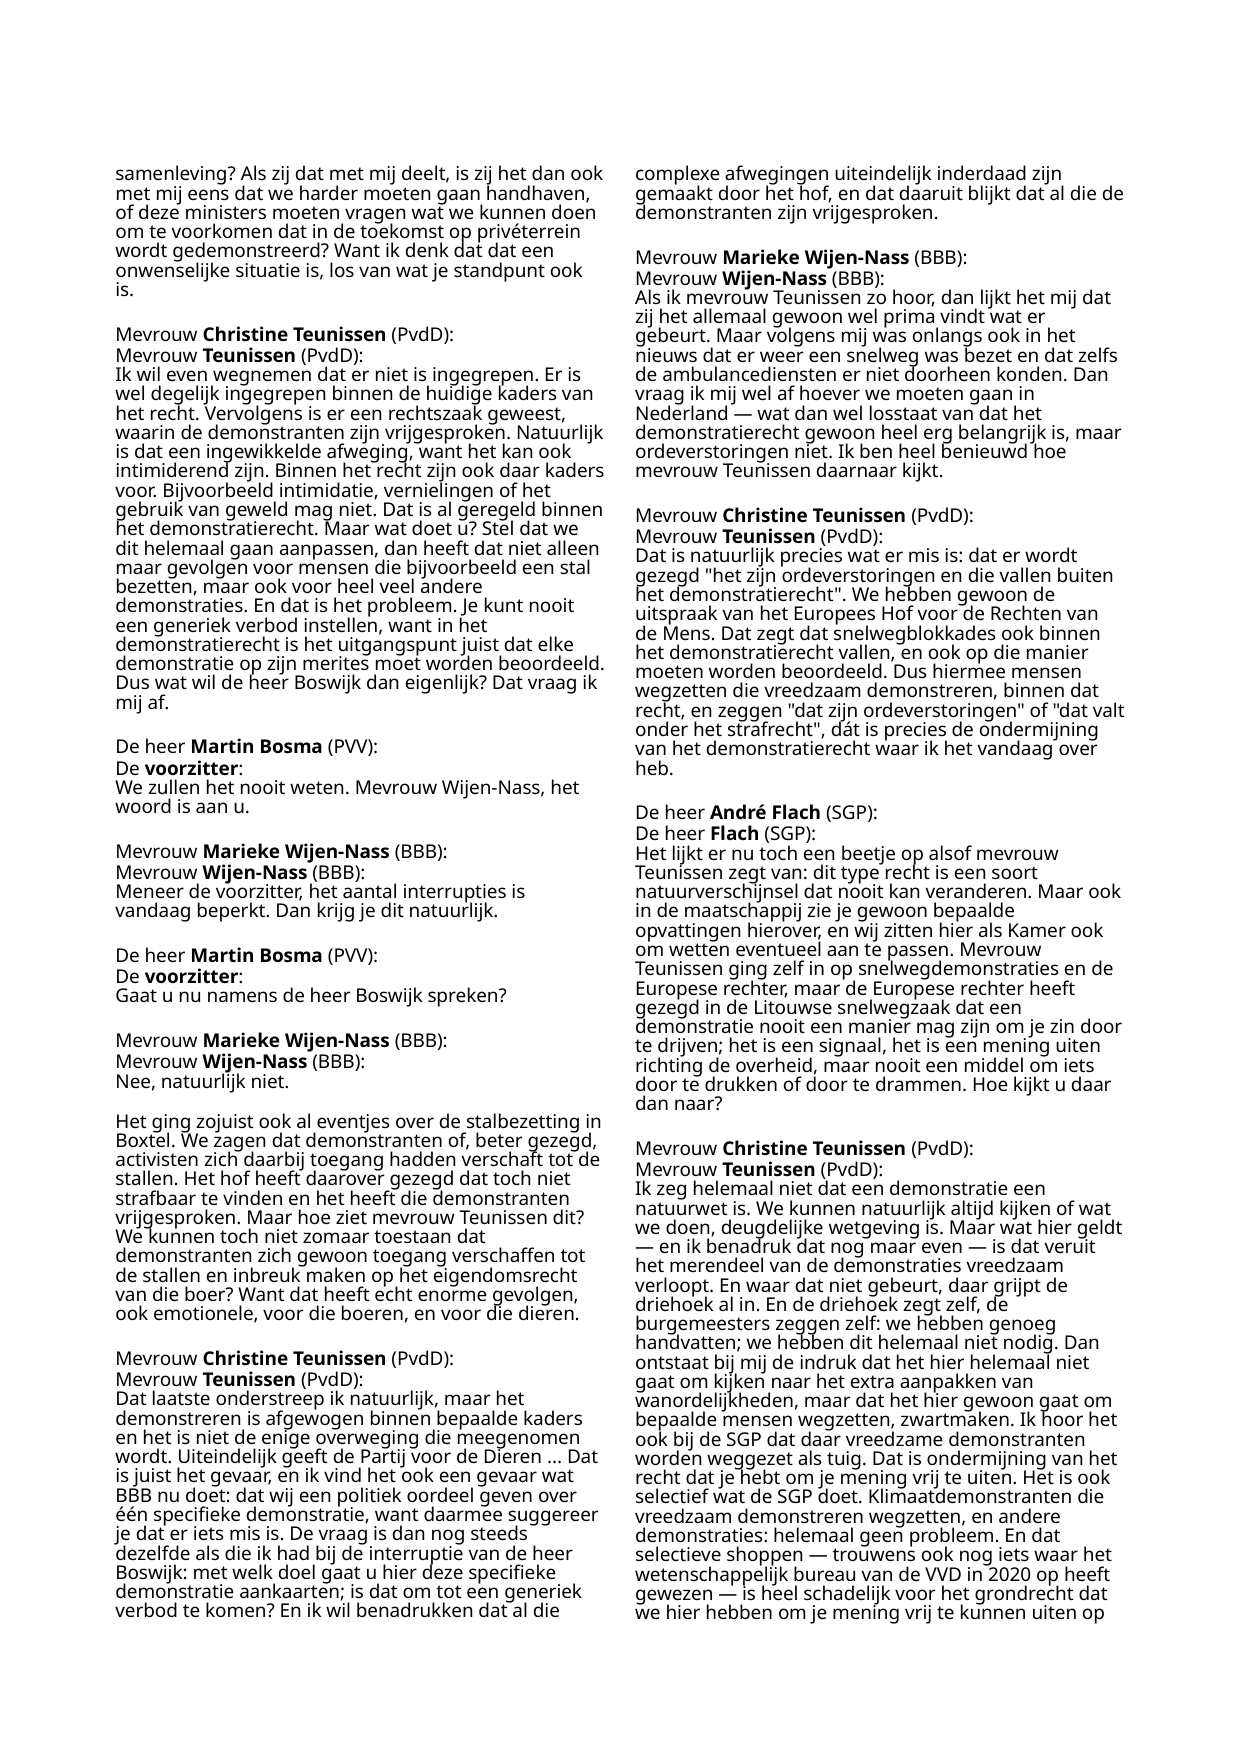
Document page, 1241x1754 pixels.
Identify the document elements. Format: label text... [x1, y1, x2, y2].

text Dat is natuurlijk precies wat er mis is: dat er wordt gezegd "het zijn ordeverstoringen en die vallen buiten het demonstratierecht". We hebben gewoon de uitspraak van het Europees Hof voor de Rechten van de Mens. Dat zegt dat snelwegblokkades ook binnen het demonstratierecht vallen, en ook op die manier moeten worden beoordeeld. Dus hiermee mensen wegzetten die vreedzaam demonstreren, binnen dat recht, en zeggen "dat zijn ordeverstoringen" of "dat valt onder het strafrecht", dát is precies de ondermijning van het demonstratierecht waar ik het vandaag over heb. [635, 547, 1125, 779]
text De heer Flach (SGP): [635, 825, 1125, 844]
text De heer Martin Bosma (PVV): [115, 942, 605, 968]
text complexe afwegingen uiteindelijk inderdaad zijn gemaakt door het hof, en dat daaruit blijkt dat al die de demonstranten zijn vrijgesproken. [635, 165, 1125, 223]
text Ik wil even wegnemen dat er niet is ingegrepen. Er is wel degelijk ingegrepen binnen de huidige kaders van het recht. Vervolgens is er een rechtszaak geweest, waarin de demonstranten zijn vrijgesproken. Natuurlijk is dat een ingewikkelde afweging, want het kan ook intimiderend zijn. Binnen het recht zijn ook daar kaders voor. Bijvoorbeeld intimidatie, vernielingen of het gebruik van geweld mag niet. Dat is al geregeld binnen het demonstratierecht. Maar wat doet u? Stel dat we dit helemaal gaan aanpassen, dan heeft dat niet alleen maar gevolgen voor mensen die bijvoorbeeld een stal bezetten, maar ook voor heel veel andere demonstraties. En dat is het probleem. Je kunt nooit een generiek verbod instellen, want in het demonstratierecht is het uitgangspunt juist dat elke demonstratie op zijn merites moet worden beoordeeld. Dus wat wil de heer Boswijk dan eigenlijk? Dat vraag ik mij af. [115, 366, 605, 713]
text We zullen het nooit weten. Mevrouw Wijen-Nass, het woord is aan u. [115, 779, 605, 817]
text Het lijkt er nu toch een beetje op alsof mevrouw Teunissen zegt van: dit type recht is een soort natuurverschijnsel dat nooit kan veranderen. Maar ook in de maatschappij zie je gewoon bepaalde opvattingen hierover, en wij zitten hier als Kamer ook om wetten eventueel aan te passen. Mevrouw Teunissen ging zelf in op snelwegdemonstraties en de Europese rechter, maar de Europese rechter heeft gezegd in de Litouwse snelwegzaak dat een demonstratie nooit een manier mag zijn om je zin door te drijven; het is een signaal, het is een mening uiten richting de overheid, maar nooit een middel om iets door te drukken of door te drammen. Hoe kijkt u daar dan naar? [635, 844, 1125, 1114]
text Mevrouw Christine Teunissen (PvdD): [115, 321, 605, 347]
text Dat laatste onderstreep ik natuurlijk, maar het demonstreren is afgewogen binnen bepaalde kaders en het is niet de enige overweging die meegenomen wordt. Uiteindelijk geeft de Partij voor de Dieren ... Dat is juist het gevaar, en ik vind het ook een gevaar wat BBB nu doet: dat wij een politiek oordeel geven over één specifieke demonstratie, want daarmee suggereer je dat er iets mis is. De vraag is dan nog steeds dezelfde als die ik had bij de interruptie van de heer Boswijk: met welk doel gaat u hier deze specifieke demonstratie aankaarten; is dat om tot een generiek verbod te komen? En ik wil benadrukken dat al die [115, 1390, 605, 1622]
text Mevrouw Marieke Wijen-Nass (BBB): [115, 1028, 605, 1053]
text Nee, natuurlijk niet. [115, 1073, 605, 1092]
text Mevrouw Wijen-Nass (BBB): [115, 1053, 605, 1073]
text Mevrouw Teunissen (PvdD): [115, 347, 605, 366]
text Mevrouw Teunissen (PvdD): [115, 1371, 605, 1390]
text Ik zeg helemaal niet dat een demonstratie een natuurwet is. We kunnen natuurlijk altijd kijken of wat we doen, deugdelijke wetgeving is. Maar wat hier geldt — en ik benadruk dat nog maar even — is dat veruit het merendeel van de demonstraties vreedzaam verloopt. En waar dat niet gebeurt, daar grijpt de driehoek al in. En de driehoek zegt zelf, de burgemeesters zeggen zelf: we hebben genoeg handvatten; we hebben dit helemaal niet nodig. Dan ontstaat bij mij de indruk dat het hier helemaal niet gaat om kijken naar het extra aanpakken van wanordelijkheden, maar dat het hier gewoon gaat om bepaalde mensen wegzetten, zwartmaken. Ik hoor het ook bij de SGP dat daar vreedzame demonstranten worden weggezet als tuig. Dat is ondermijning van het recht dat je hebt om je mening vrij te uiten. Het is ook selectief wat de SGP doet. Klimaatdemonstranten die vreedzaam demonstreren wegzetten, en andere demonstraties: helemaal geen probleem. En dat selectieve shoppen — trouwens ook nog iets waar het wetenschappelijk bureau van de VVD in 2020 op heeft gewezen — is heel schadelijk voor het grondrecht dat we hier hebben om je mening vrij te kunnen uiten op [635, 1180, 1125, 1623]
text Meneer de voorzitter, het aantal interrupties is vandaag beperkt. Dan krijg je dit natuurlijk. [115, 883, 605, 922]
text De heer Martin Bosma (PVV): [115, 734, 605, 759]
text Mevrouw Christine Teunissen (PvdD): [635, 1135, 1125, 1161]
text De heer André Flach (SGP): [635, 799, 1125, 825]
text Mevrouw Wijen-Nass (BBB): [635, 270, 1125, 289]
text Als ik mevrouw Teunissen zo hoor, dan lijkt het mij dat zij het allemaal gewoon wel prima vindt wat er gebeurt. Maar volgens mij was onlangs ook in het nieuws dat er weer een snelweg was bezet en dat zelfs de ambulancediensten er niet doorheen konden. Dan vraag ik mij wel af hoever we moeten gaan in Nederland — wat dan wel losstaat van dat het demonstratierecht gewoon heel erg belangrijk is, maar ordeverstoringen niet. Ik ben heel benieuwd hoe mevrouw Teunissen daarnaar kijkt. [635, 289, 1125, 482]
text Mevrouw Christine Teunissen (PvdD): [115, 1345, 605, 1371]
text Mevrouw Teunissen (PvdD): [635, 528, 1125, 547]
text samenleving? Als zij dat met mij deelt, is zij het dan ook met mij eens dat we harder moeten gaan handhaven, of deze ministers moeten vragen wat we kunnen doen om te voorkomen dat in de toekomst op privéterrein wordt gedemonstreerd? Want ik denk dat dat een onwenselijke situatie is, los van wat je standpunt ook is. [115, 165, 605, 300]
text De voorzitter: [115, 968, 605, 987]
text Mevrouw Teunissen (PvdD): [635, 1161, 1125, 1180]
text Mevrouw Wijen-Nass (BBB): [115, 864, 605, 883]
text Mevrouw Christine Teunissen (PvdD): [635, 502, 1125, 528]
text Mevrouw Marieke Wijen-Nass (BBB): [635, 244, 1125, 270]
text Mevrouw Marieke Wijen-Nass (BBB): [115, 838, 605, 864]
text Gaat u nu namens de heer Boswijk spreken? [115, 987, 605, 1007]
text Het ging zojuist ook al eventjes over de stalbezetting in Boxtel. We zagen dat demonstranten of, beter gezegd, activisten zich daarbij toegang hadden verschaft tot de stallen. Het hof heeft daarover gezegd dat toch niet strafbaar te vinden en het heeft die demonstranten vrijgesproken. Maar hoe ziet mevrouw Teunissen dit? We kunnen toch niet zomaar toestaan dat demonstranten zich gewoon toegang verschaffen tot de stallen en inbreuk maken op het eigendomsrecht van die boer? Want dat heeft echt enorme gevolgen, ook emotionele, voor die boeren, en voor die dieren. [115, 1113, 605, 1324]
text De voorzitter: [115, 759, 605, 779]
